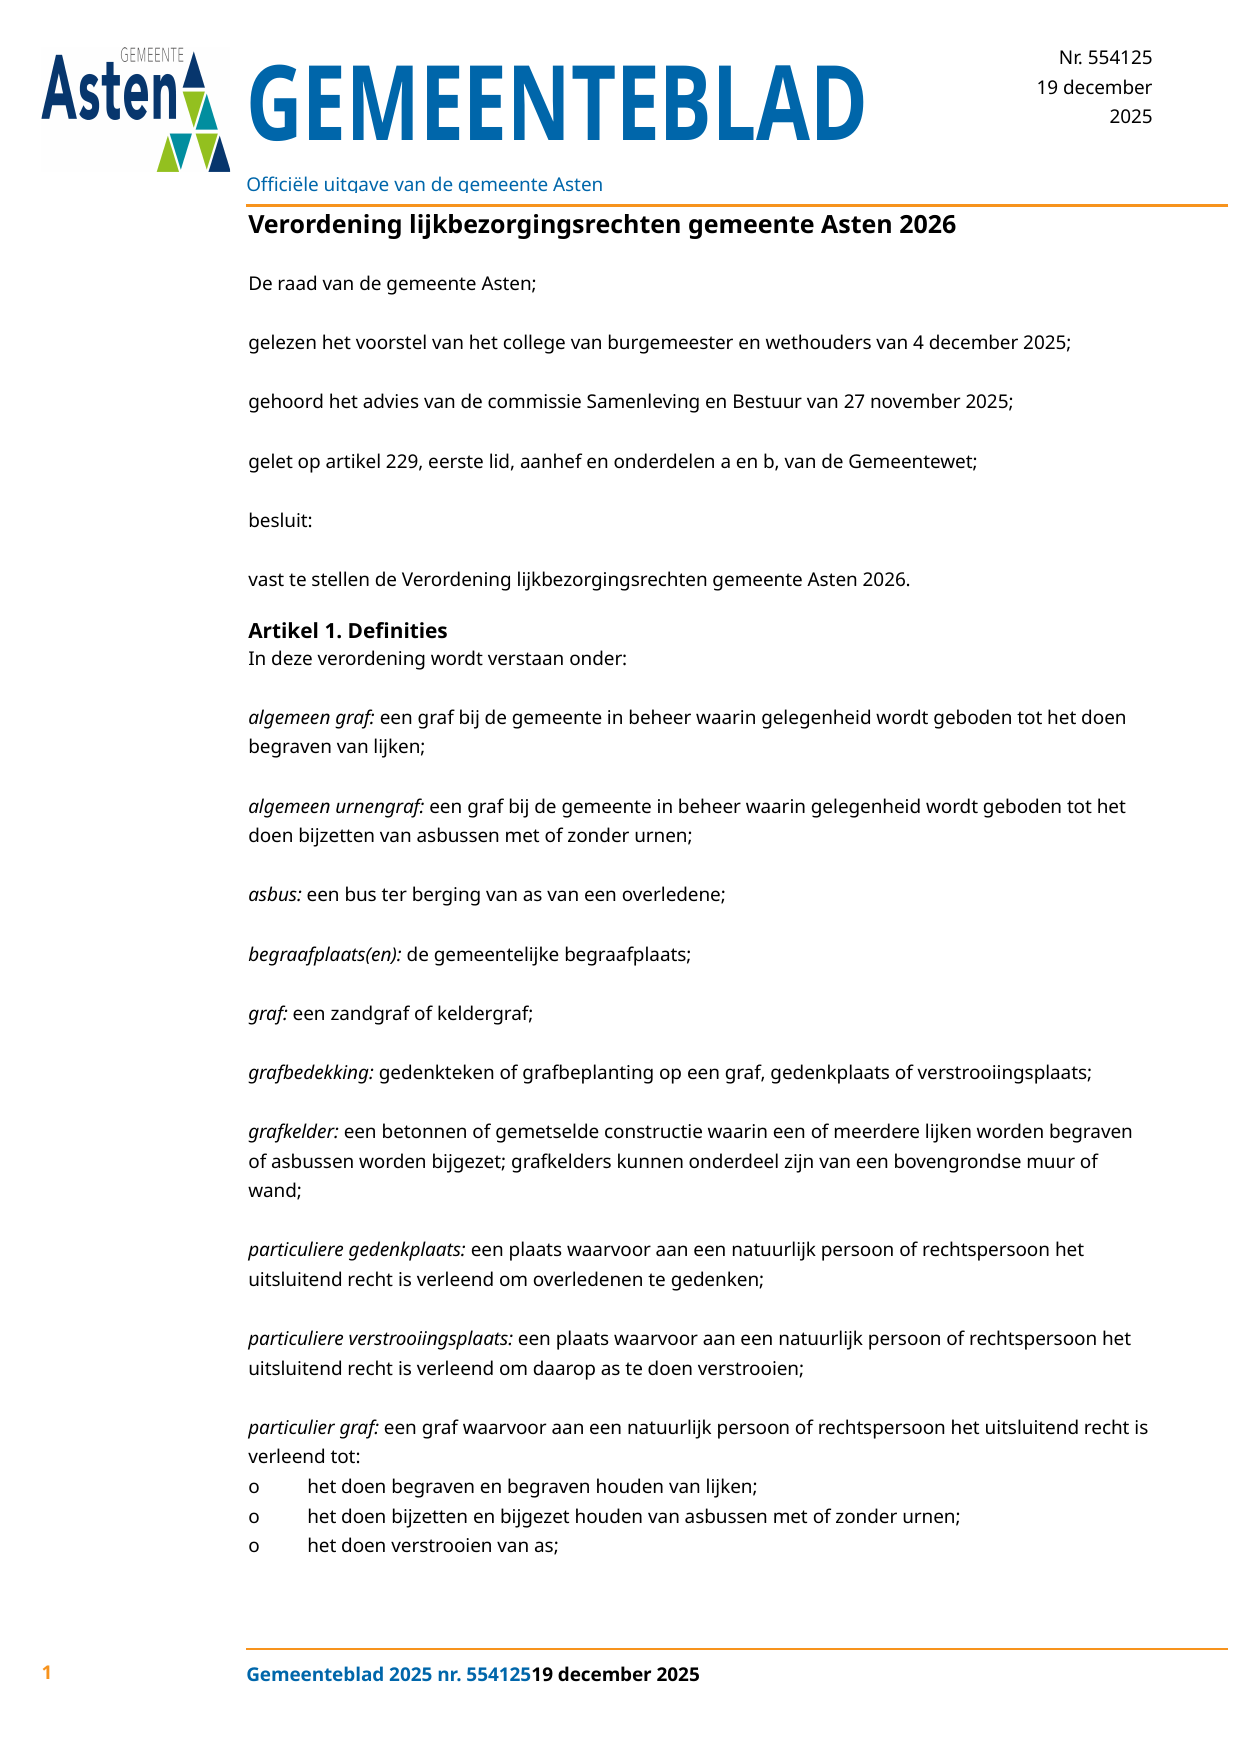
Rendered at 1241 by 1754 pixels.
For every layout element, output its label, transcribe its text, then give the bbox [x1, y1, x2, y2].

text particulier graf: een graf waarvoor aan een natuurlijk persoon of rechtspersoon het uitsluitend recht is verleend tot: [248, 1414, 1152, 1469]
list het doen bijzetten en bijgezet houden van asbussen met of zonder urnen; [248, 1503, 1152, 1529]
text gelet op artikel 229, eerste lid, aanhef en onderdelen a en b, van de Gemeentewet; [248, 448, 1152, 473]
text Verordening lijkbezorgingsrechten gemeente Asten 2026 [248, 207, 1152, 241]
text In deze verordening wordt verstaan onder: [248, 645, 1152, 671]
text begraafplaats(en): de gemeentelijke begraafplaats; [248, 941, 1152, 967]
text Artikel 1. Definities [248, 617, 1152, 645]
text particuliere verstrooiingsplaats: een plaats waarvoor aan een natuurlijk persoon of rechtspersoon het uitsluitend recht is verleend om daarop as te doen verstrooien; [248, 1325, 1152, 1381]
text particuliere gedenkplaats: een plaats waarvoor aan een natuurlijk persoon of rechtspersoon het uitsluitend recht is verleend om overledenen te gedenken; [248, 1237, 1152, 1292]
text asbus: een bus ter berging van as van een overledene; [248, 882, 1152, 907]
picture [41, 47, 231, 172]
text De raad van de gemeente Asten; [248, 270, 1152, 296]
text algemeen urnengraf: een graf bij de gemeente in beheer waarin gelegenheid wordt geboden tot het doen bijzetten van asbussen met of zonder urnen; [248, 793, 1152, 848]
text vast te stellen de Verordening lijkbezorgingsrechten gemeente Asten 2026. [248, 566, 1152, 592]
text graf: een zandgraf of keldergraf; [248, 1000, 1152, 1026]
text gelezen het voorstel van het college van burgemeester en wethouders van 4 december 2025; [248, 329, 1152, 355]
text besluit: [248, 507, 1152, 533]
list het doen begraven en begraven houden van lijken; [248, 1473, 1152, 1499]
text algemeen graf: een graf bij de gemeente in beheer waarin gelegenheid wordt geboden tot het doen begraven van lijken; [248, 704, 1152, 759]
list het doen verstrooien van as; [248, 1532, 1152, 1558]
text grafbedekking: gedenkteken of grafbeplanting op een graf, gedenkplaats of verstrooiingsplaats; [248, 1059, 1152, 1085]
text gehoord het advies van de commissie Samenleving en Bestuur van 27 november 2025; [248, 389, 1152, 414]
text grafkelder: een betonnen of gemetselde constructie waarin een of meerdere lijken worden begraven of asbussen worden bijgezet; grafkelders kunnen onderdeel zijn van een bovengrondse muur of wand; [248, 1118, 1152, 1203]
